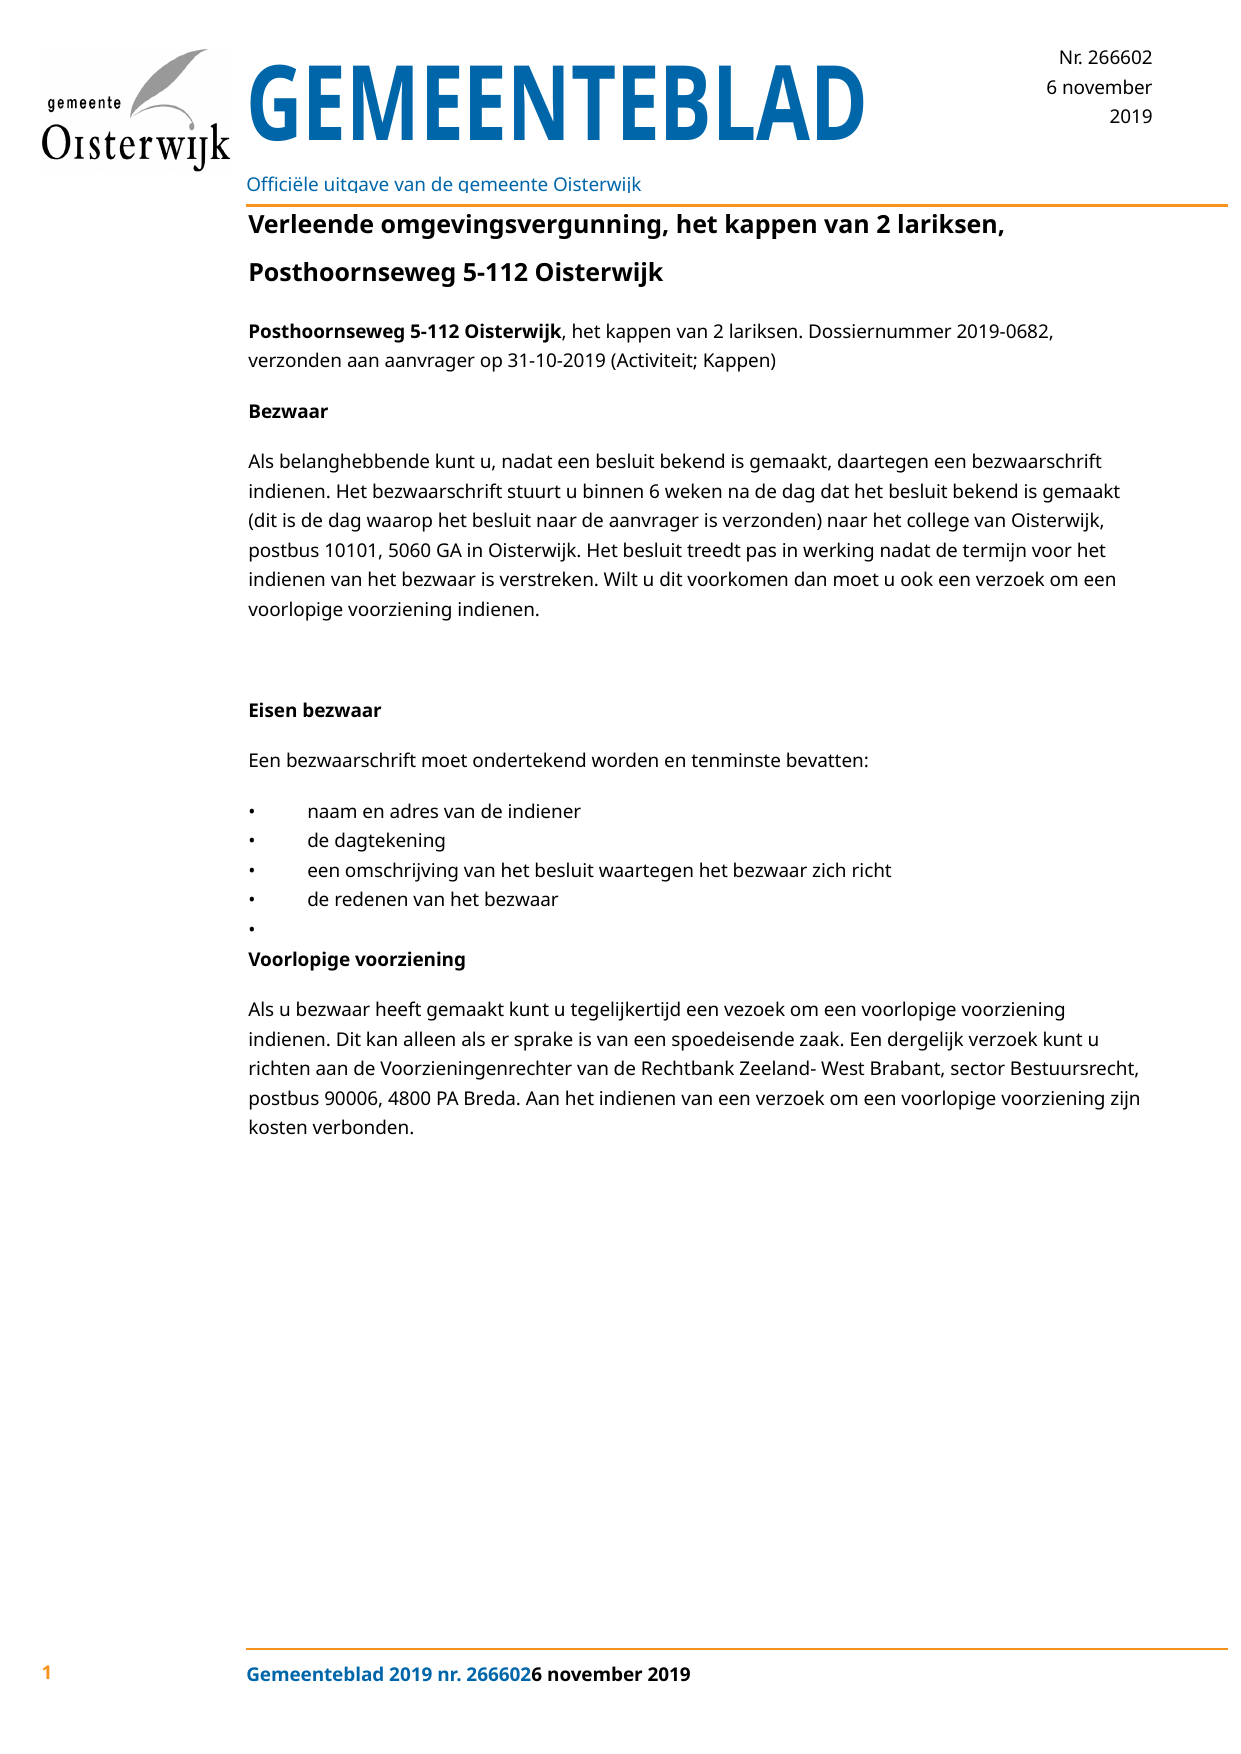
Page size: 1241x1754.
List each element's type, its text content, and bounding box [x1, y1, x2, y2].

text Voorlopige voorziening [248, 946, 1152, 972]
text Als u bezwaar heeft gemaakt kunt u tegelijkertijd een vezoek om een voorlopige voorziening indienen. Dit kan alleen als er sprake is van een spoedeisende zaak. Een dergelijk verzoek kunt u richten aan de Voorzieningenrechter van de Rechtbank Zeeland- West Brabant, sector Bestuursrecht, postbus 90006, 4800 PA Breda. Aan het indienen van een verzoek om een voorlopige voorziening zijn kosten verbonden. [248, 996, 1152, 1140]
list de redenen van het bezwaar [248, 887, 1152, 912]
text Eisen bezwaar [248, 697, 1152, 723]
list de dagtekening [248, 827, 1152, 853]
text Verleende omgevingsvergunning, het kappen van 2 lariksen, Posthoornseweg 5-112 Oisterwijk [248, 207, 1152, 288]
list een omschrijving van het besluit waartegen het bezwaar zich richt [248, 857, 1152, 883]
text Posthoornseweg 5-112 Oisterwijk, het kappen van 2 lariksen. Dossiernummer 2019-0682, verzonden aan aanvrager op 31-10-2019 (Activiteit; Kappen) [248, 318, 1152, 373]
text Als belanghebbende kunt u, nadat een besluit bekend is gemaakt, daartegen een bezwaarschrift indienen. Het bezwaarschrift stuurt u binnen 6 weken na de dag dat het besluit bekend is gemaakt (dit is de dag waarop het besluit naar de aanvrager is verzonden) naar het college van Oisterwijk, postbus 10101, 5060 GA in Oisterwijk. Het besluit treedt pas in werking nadat de termijn voor het indienen van het bezwaar is verstreken. Wilt u dit voorkomen dan moet u ook een verzoek om een voorlopige voorziening indienen. [248, 448, 1152, 622]
list naam en adres van de indiener [248, 798, 1152, 824]
text Een bezwaarschrift moet ondertekend worden en tenminste bevatten: [248, 747, 1152, 773]
picture [41, 47, 231, 172]
text Bezwaar [248, 398, 1152, 424]
